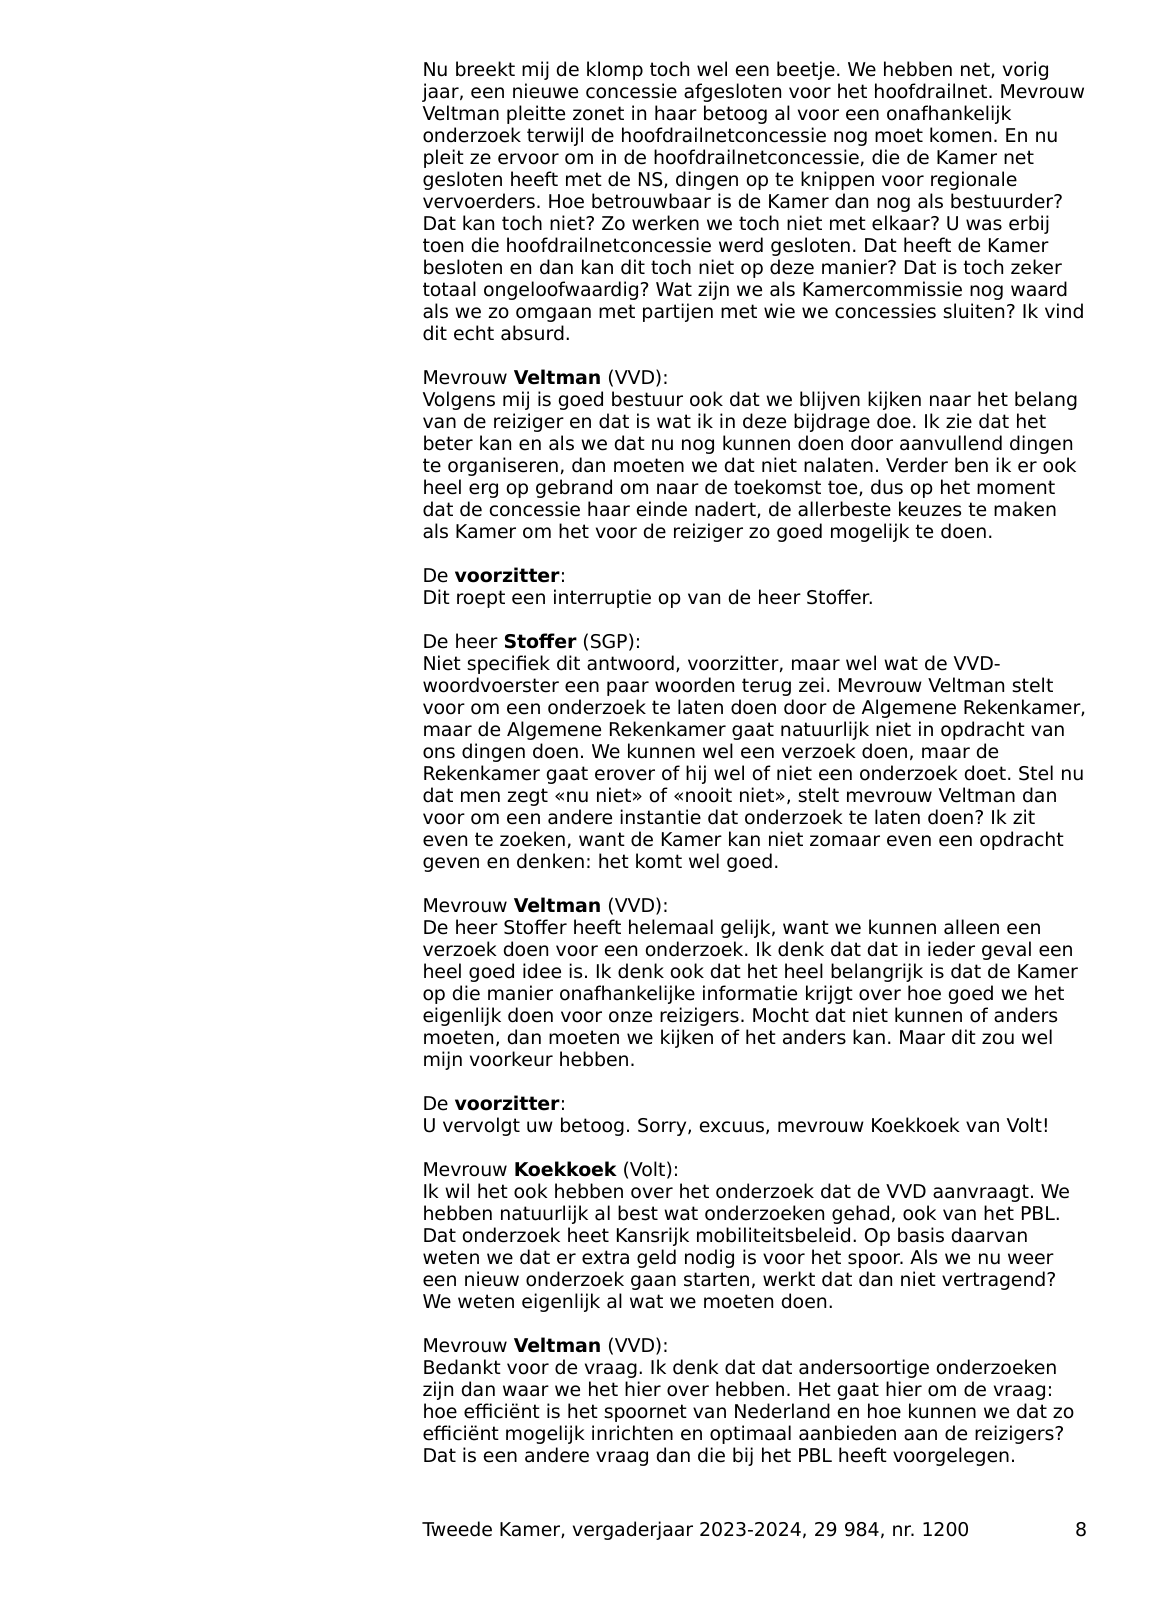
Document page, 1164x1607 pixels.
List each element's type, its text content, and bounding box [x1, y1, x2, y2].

text Dit roept een interruptie op van de heer Stoffer. [422, 587, 1087, 609]
text Mevrouw Koekkoek (Volt): [422, 1159, 1087, 1181]
text Volgens mij is goed bestuur ook dat we blijven kijken naar het belang van de reiziger en dat is wat ik in deze bijdrage doe. Ik zie dat het beter kan en als we dat nu nog kunnen doen door aanvullend dingen te organiseren, dan moeten we dat niet nalaten. Verder ben ik er ook heel erg op gebrand om naar de toekomst toe, dus op het moment dat de concessie haar einde nadert, de allerbeste keuzes te maken als Kamer om het voor de reiziger zo goed mogelijk te doen. [422, 389, 1087, 543]
text Ik wil het ook hebben over het onderzoek dat de VVD aanvraagt. We hebben natuurlijk al best wat onderzoeken gehad, ook van het PBL. Dat onderzoek heet Kansrijk mobiliteitsbeleid. Op basis daarvan weten we dat er extra geld nodig is voor het spoor. Als we nu weer een nieuw onderzoek gaan starten, werkt dat dan niet vertragend? We weten eigenlijk al wat we moeten doen. [422, 1181, 1087, 1313]
text De voorzitter: [422, 1093, 1087, 1115]
text De heer Stoffer heeft helemaal gelijk, want we kunnen alleen een verzoek doen voor een onderzoek. Ik denk dat dat in ieder geval een heel goed idee is. Ik denk ook dat het heel belangrijk is dat de Kamer op die manier onafhankelijke informatie krijgt over hoe goed we het eigenlijk doen voor onze reizigers. Mocht dat niet kunnen of anders moeten, dan moeten we kijken of het anders kan. Maar dit zou wel mijn voorkeur hebben. [422, 917, 1087, 1071]
text Niet specifiek dit antwoord, voorzitter, maar wel wat de VVD-woordvoerster een paar woorden terug zei. Mevrouw Veltman stelt voor om een onderzoek te laten doen door de Algemene Rekenkamer, maar de Algemene Rekenkamer gaat natuurlijk niet in opdracht van ons dingen doen. We kunnen wel een verzoek doen, maar de Rekenkamer gaat erover of hij wel of niet een onderzoek doet. Stel nu dat men zegt «nu niet» of «nooit niet», stelt mevrouw Veltman dan voor om een andere instantie dat onderzoek te laten doen? Ik zit even te zoeken, want de Kamer kan niet zomaar even een opdracht geven en denken: het komt wel goed. [422, 653, 1087, 873]
text De heer Stoffer (SGP): [422, 631, 1087, 653]
text Mevrouw Veltman (VVD): [422, 895, 1087, 917]
text Bedankt voor de vraag. Ik denk dat dat andersoortige onderzoeken zijn dan waar we het hier over hebben. Het gaat hier om de vraag: hoe efficiënt is het spoornet van Nederland en hoe kunnen we dat zo efficiënt mogelijk inrichten en optimaal aanbieden aan de reizigers? Dat is een andere vraag dan die bij het PBL heeft voorgelegen. [422, 1357, 1087, 1467]
text Nu breekt mij de klomp toch wel een beetje. We hebben net, vorig jaar, een nieuwe concessie afgesloten voor het hoofdrailnet. Mevrouw Veltman pleitte zonet in haar betoog al voor een onafhankelijk onderzoek terwijl de hoofdrailnetconcessie nog moet komen. En nu pleit ze ervoor om in de hoofdrailnetconcessie, die de Kamer net gesloten heeft met de NS, dingen op te knippen voor regionale vervoerders. Hoe betrouwbaar is de Kamer dan nog als bestuurder? Dat kan toch niet? Zo werken we toch niet met elkaar? U was erbij toen die hoofdrailnetconcessie werd gesloten. Dat heeft de Kamer besloten en dan kan dit toch niet op deze manier? Dat is toch zeker totaal ongeloofwaardig? Wat zijn we als Kamercommissie nog waard als we zo omgaan met partijen met wie we concessies sluiten? Ik vind dit echt absurd. [422, 59, 1087, 345]
text Mevrouw Veltman (VVD): [422, 367, 1087, 389]
text Mevrouw Veltman (VVD): [422, 1335, 1087, 1357]
text De voorzitter: [422, 565, 1087, 587]
text U vervolgt uw betoog. Sorry, excuus, mevrouw Koekkoek van Volt! [422, 1115, 1087, 1137]
